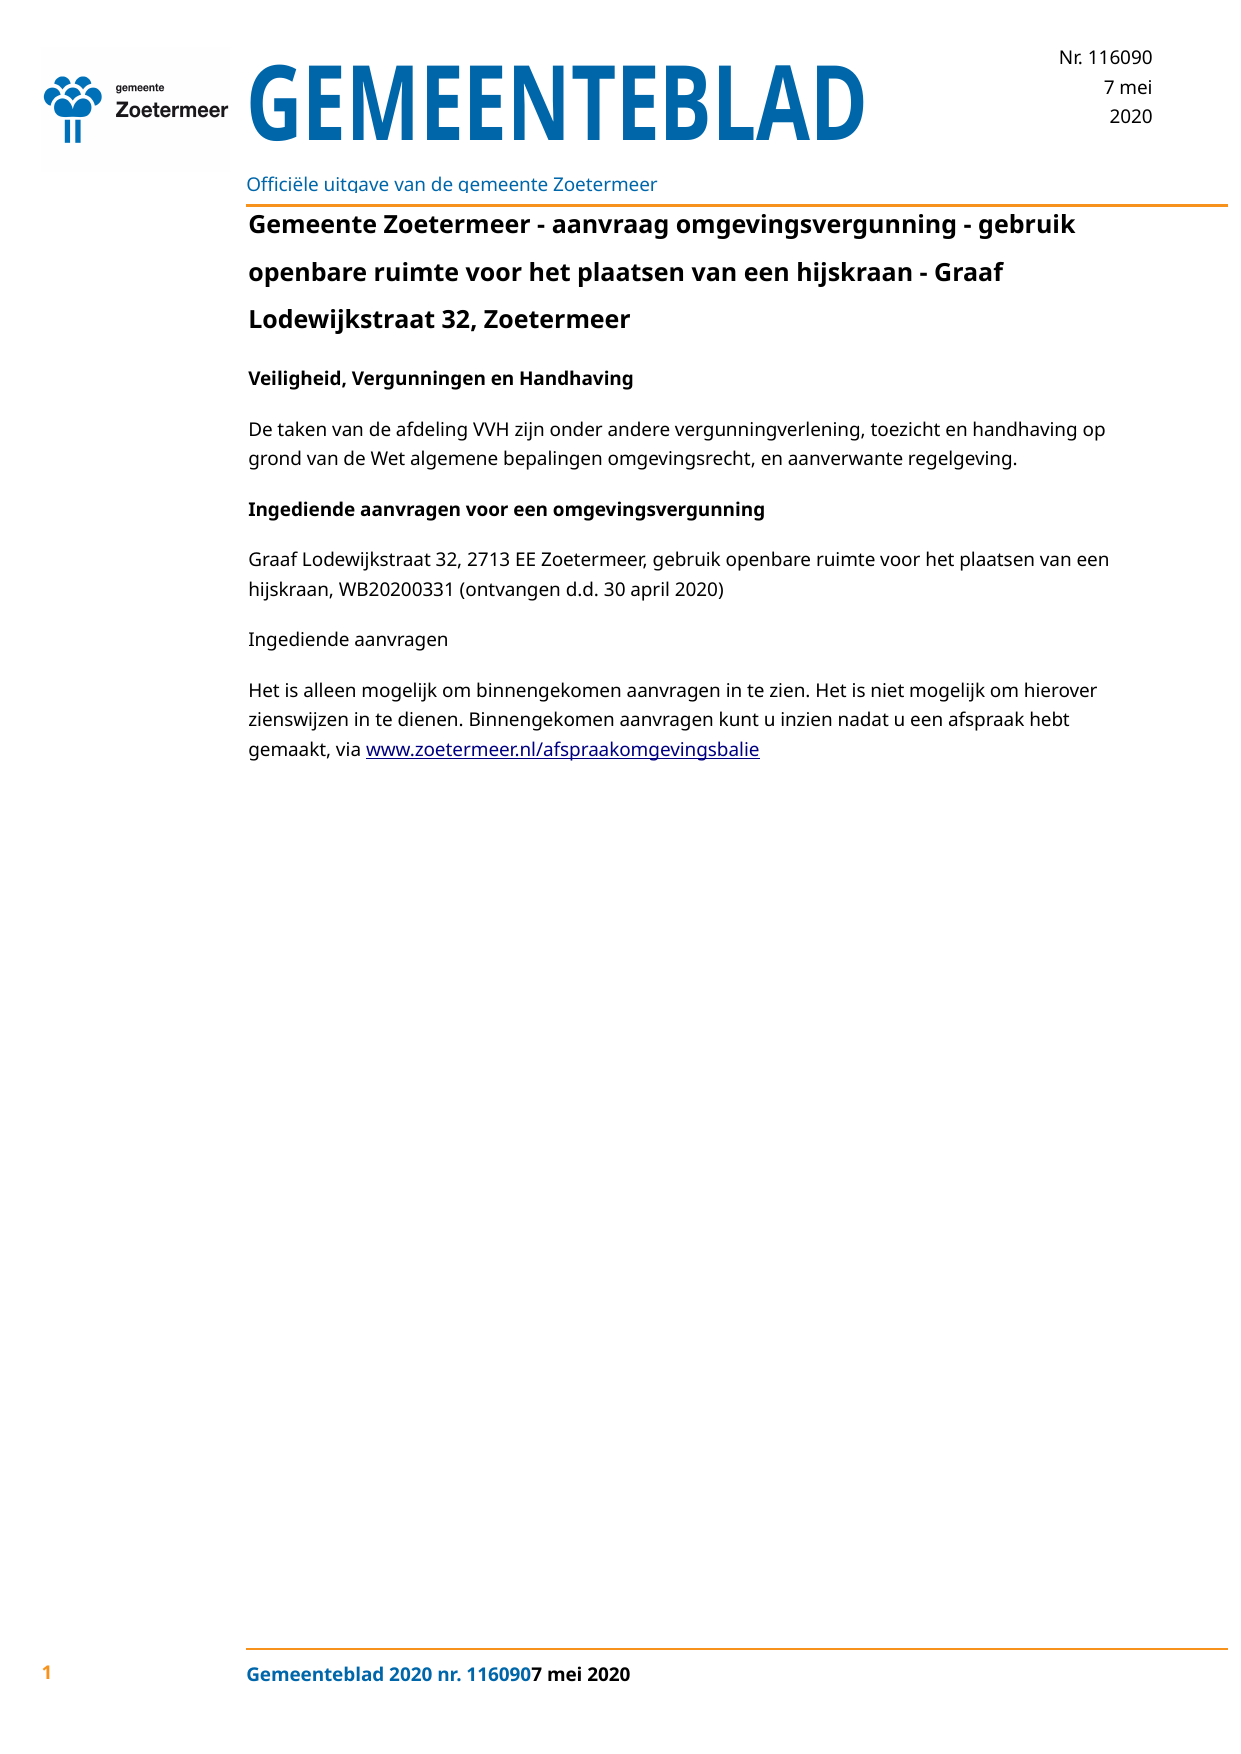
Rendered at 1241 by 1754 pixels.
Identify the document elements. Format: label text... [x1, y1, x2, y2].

text Gemeente Zoetermeer - aanvraag omgevingsvergunning - gebruik openbare ruimte voor het plaatsen van een hijskraan - Graaf Lodewijkstraat 32, Zoetermeer [248, 207, 1152, 336]
picture [41, 47, 231, 172]
text Veiligheid, Vergunningen en Handhaving [248, 366, 1152, 391]
text Het is alleen mogelijk om binnengekomen aanvragen in te zien. Het is niet mogelijk om hierover zienswijzen in te dienen. Binnengekomen aanvragen kunt u inzien nadat u een afspraak hebt gemaakt, via www.zoetermeer.nl/afspraakomgevingsbalie [248, 677, 1152, 762]
text De taken van de afdeling VVH zijn onder andere vergunningverlening, toezicht en handhaving op grond van de Wet algemene bepalingen omgevingsrecht, en aanverwante regelgeving. [248, 416, 1152, 471]
text Ingediende aanvragen [248, 626, 1152, 652]
text Graaf Lodewijkstraat 32, 2713 EE Zoetermeer, gebruik openbare ruimte voor het plaatsen van een hijskraan, WB20200331 (ontvangen d.d. 30 april 2020) [248, 546, 1152, 602]
text Ingediende aanvragen voor een omgevingsvergunning [248, 496, 1152, 522]
